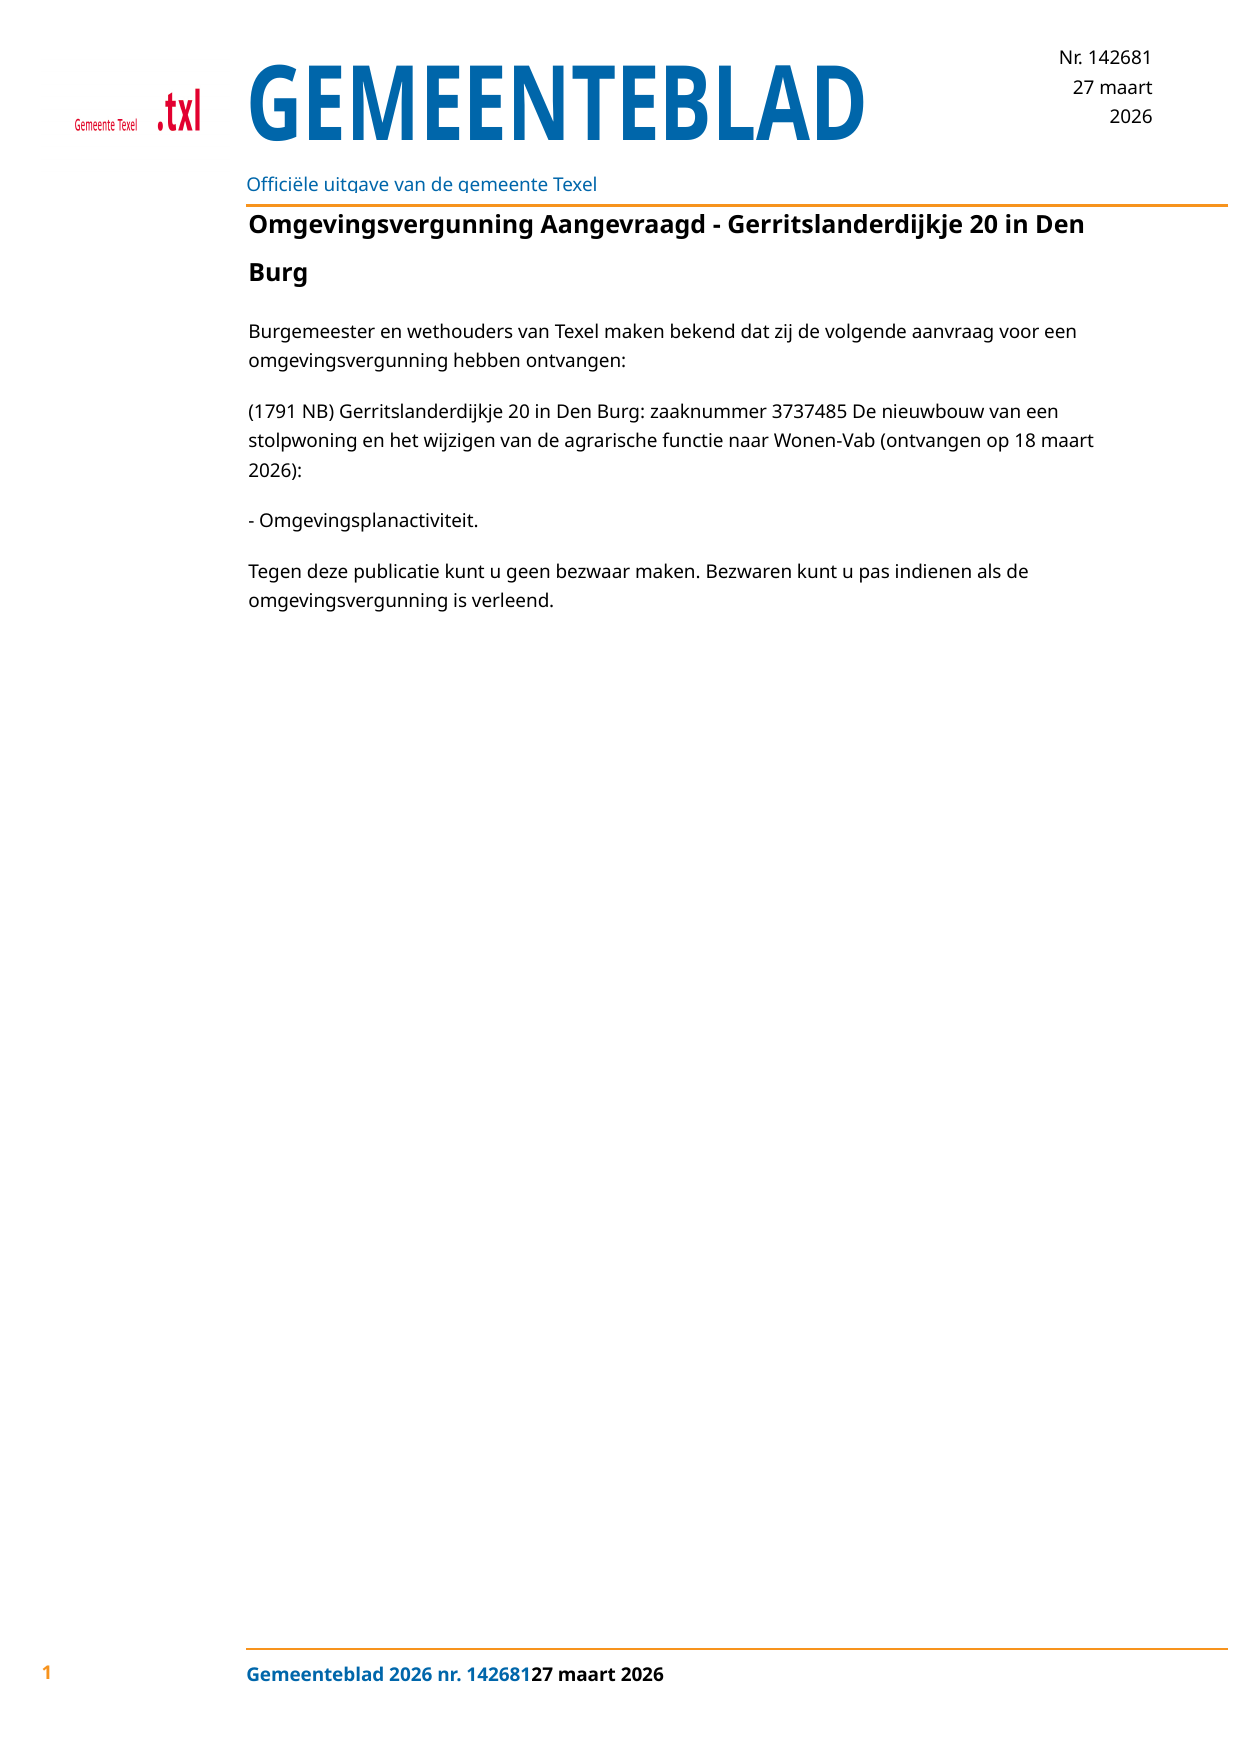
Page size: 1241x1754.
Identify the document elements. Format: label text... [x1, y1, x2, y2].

text Burgemeester en wethouders van Texel maken bekend dat zij de volgende aanvraag voor een omgevingsvergunning hebben ontvangen: [248, 318, 1152, 373]
picture [41, 47, 231, 172]
text Tegen deze publicatie kunt u geen bezwaar maken. Bezwaren kunt u pas indienen als de omgevingsvergunning is verleend. [248, 558, 1152, 613]
text (1791 NB) Gerritslanderdijkje 20 in Den Burg: zaaknummer 3737485 De nieuwbouw van een stolpwoning en het wijzigen van de agrarische functie naar Wonen-Vab (ontvangen op 18 maart 2026): [248, 398, 1152, 483]
text Omgevingsvergunning Aangevraagd - Gerritslanderdijkje 20 in Den Burg [248, 207, 1152, 288]
text - Omgevingsplanactiviteit. [248, 507, 1152, 533]
